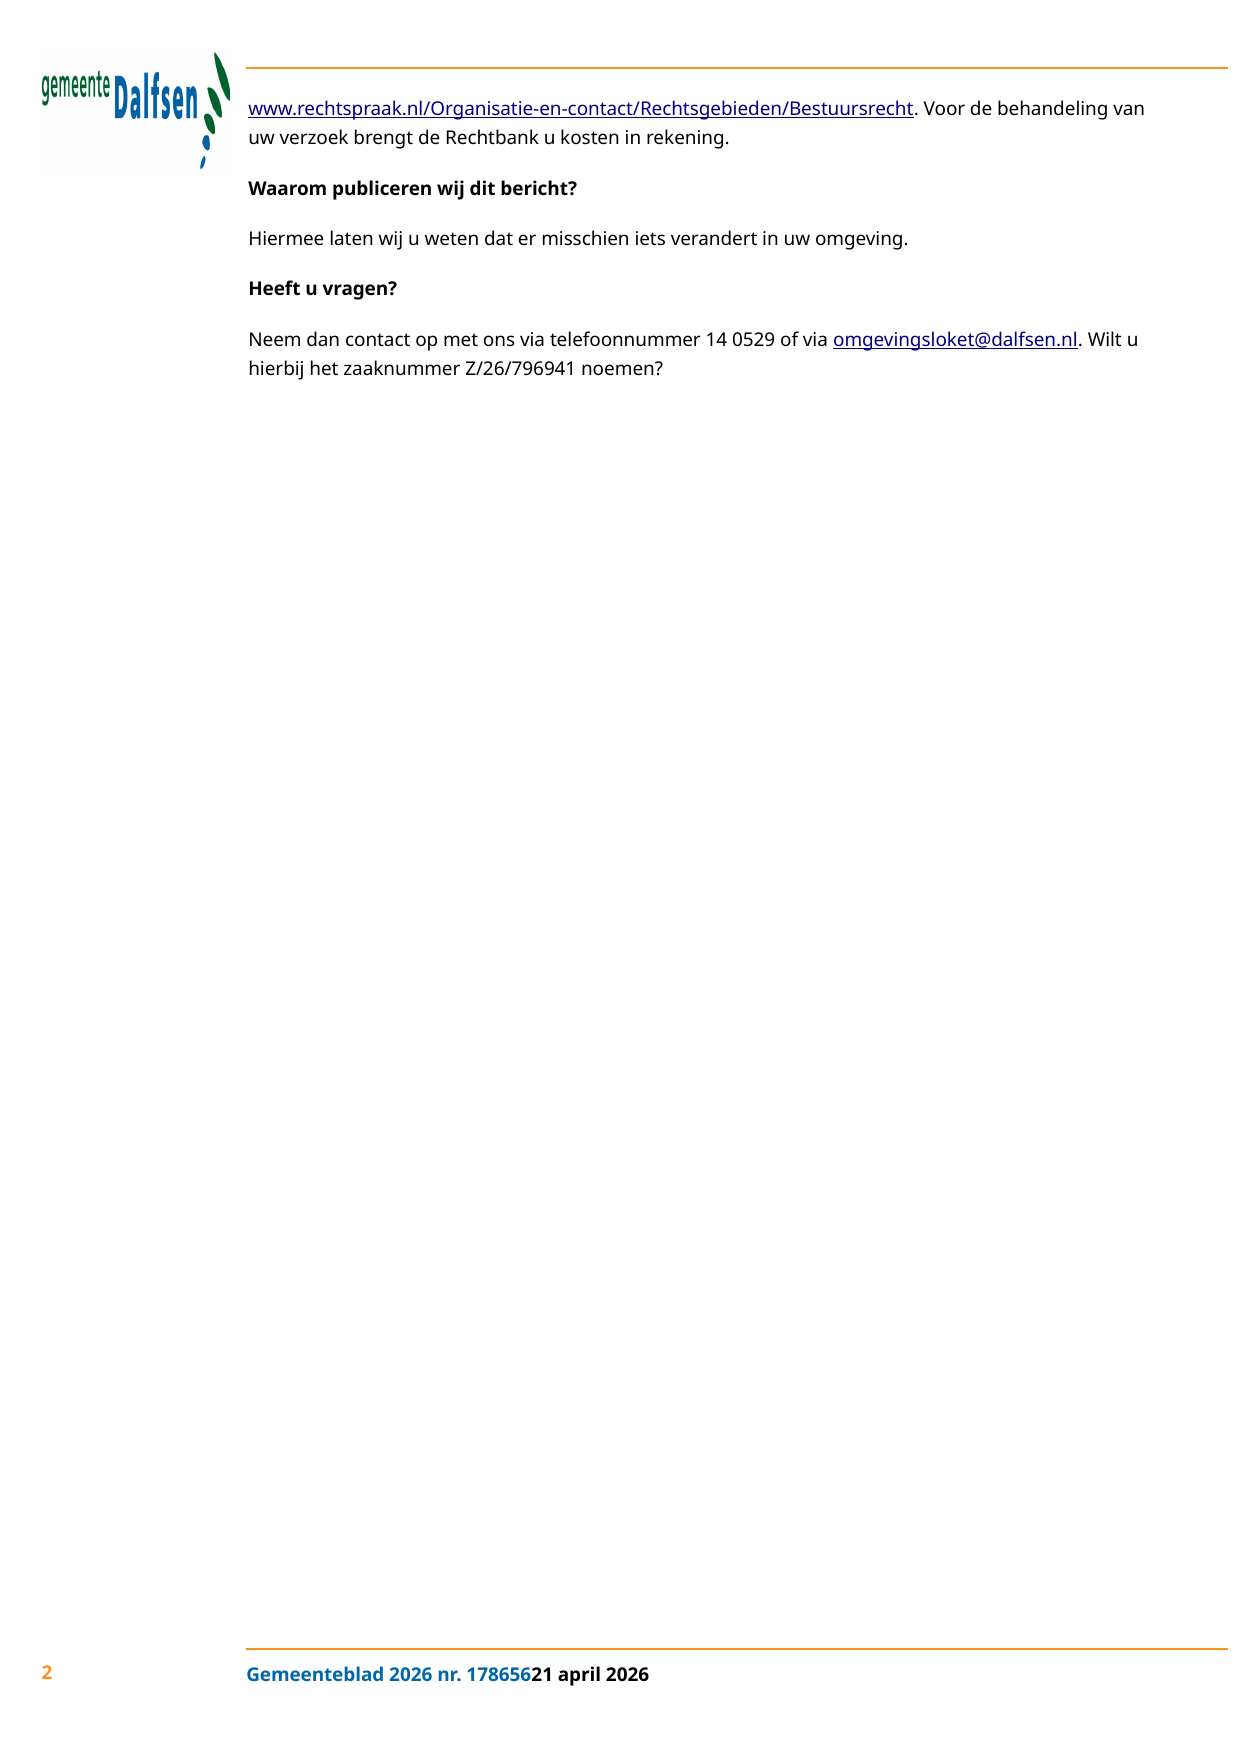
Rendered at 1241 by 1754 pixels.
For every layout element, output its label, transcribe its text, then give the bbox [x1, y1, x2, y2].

text Neem dan contact op met ons via telefoonnummer 14 0529 of via omgevingsloket@dalfsen.nl. Wilt u hierbij het zaaknummer Z/26/796941 noemen? [248, 326, 1152, 381]
picture [41, 47, 231, 172]
text Heeft u vragen? [248, 276, 1152, 301]
text Hiermee laten wij u weten dat er misschien iets verandert in uw omgeving. [248, 225, 1152, 251]
text www.rechtspraak.nl/Organisatie-en-contact/Rechtsgebieden/Bestuursrecht. Voor de behandeling van uw verzoek brengt de Rechtbank u kosten in rekening. [248, 95, 1152, 150]
text Waarom publiceren wij dit bericht? [248, 175, 1152, 201]
